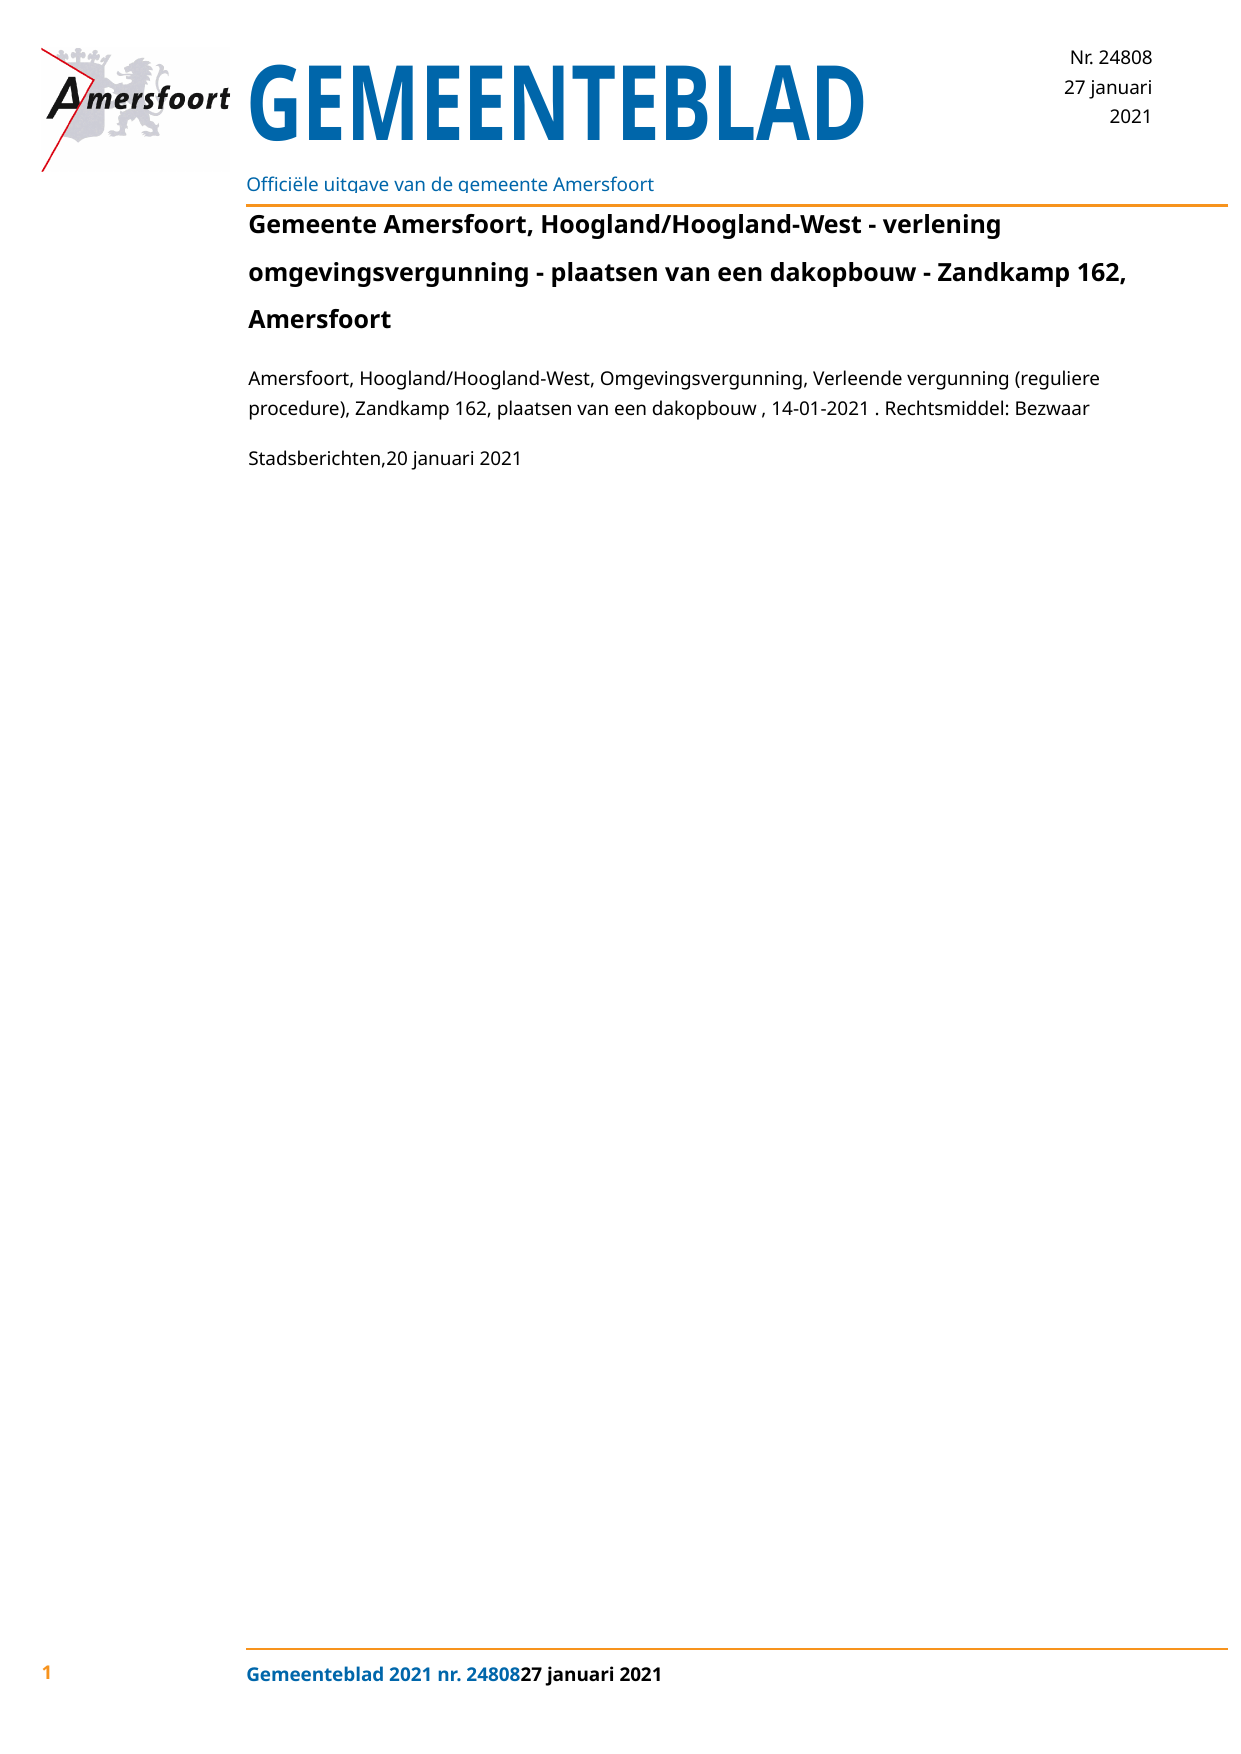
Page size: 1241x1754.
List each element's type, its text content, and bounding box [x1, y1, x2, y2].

text Amersfoort, Hoogland/Hoogland-West, Omgevingsvergunning, Verleende vergunning (reguliere procedure), Zandkamp 162, plaatsen van een dakopbouw , 14-01-2021 . Rechtsmiddel: Bezwaar [248, 366, 1152, 421]
text Gemeente Amersfoort, Hoogland/Hoogland-West - verlening omgevingsvergunning - plaatsen van een dakopbouw - Zandkamp 162, Amersfoort [248, 207, 1152, 336]
text Stadsberichten,20 januari 2021 [248, 446, 1152, 471]
picture [41, 47, 231, 172]
